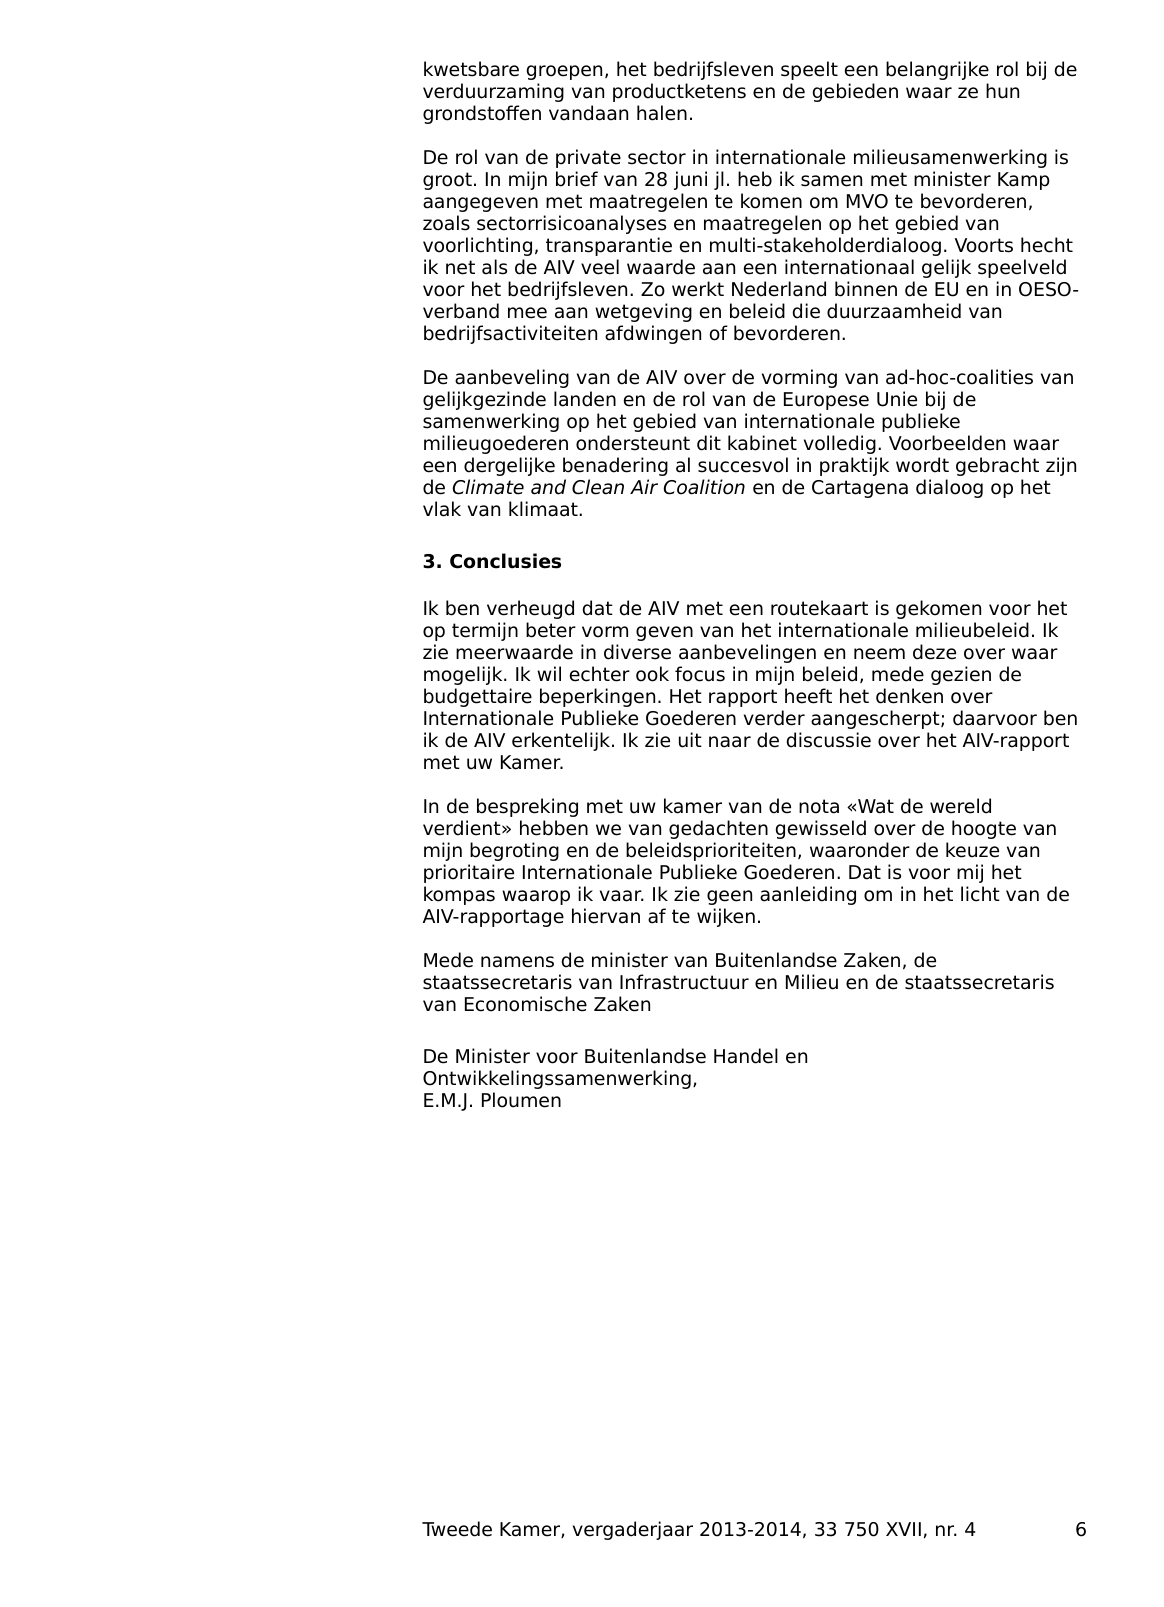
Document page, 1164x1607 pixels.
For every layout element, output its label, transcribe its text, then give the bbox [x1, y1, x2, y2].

text De rol van de private sector in internationale milieusamenwerking is groot. In mijn brief van 28 juni jl. heb ik samen met minister Kamp aangegeven met maatregelen te komen om MVO te bevorderen, zoals sectorrisicoanalyses en maatregelen op het gebied van voorlichting, transparantie en multi-stakeholderdialoog. Voorts hecht ik net als de AIV veel waarde aan een internationaal gelijk speelveld voor het bedrijfsleven. Zo werkt Nederland binnen de EU en in OESO-verband mee aan wetgeving en beleid die duurzaamheid van bedrijfsactiviteiten afdwingen of bevorderen. [422, 147, 1087, 345]
text Ik ben verheugd dat de AIV met een routekaart is gekomen voor het op termijn beter vorm geven van het internationale milieubeleid. Ik zie meerwaarde in diverse aanbevelingen en neem deze over waar mogelijk. Ik wil echter ook focus in mijn beleid, mede gezien de budgettaire beperkingen. Het rapport heeft het denken over Internationale Publieke Goederen verder aangescherpt; daarvoor ben ik de AIV erkentelijk. Ik zie uit naar de discussie over het AIV-rapport met uw Kamer. [422, 598, 1087, 774]
subtitle 3. Conclusies [422, 551, 1087, 573]
text kwetsbare groepen, het bedrijfsleven speelt een belangrijke rol bij de verduurzaming van productketens en de gebieden waar ze hun grondstoffen vandaan halen. [422, 59, 1087, 125]
text De Minister voor Buitenlandse Handel en Ontwikkelingssamenwerking, E.M.J. Ploumen [422, 1046, 1087, 1112]
text Mede namens de minister van Buitenlandse Zaken, de staatssecretaris van Infrastructuur en Milieu en de staatssecretaris van Economische Zaken [422, 950, 1087, 1016]
text De aanbeveling van de AIV over de vorming van ad-hoc-coalities van gelijkgezinde landen en de rol van de Europese Unie bij de samenwerking op het gebied van internationale publieke milieugoederen ondersteunt dit kabinet volledig. Voorbeelden waar een dergelijke benadering al succesvol in praktijk wordt gebracht zijn de Climate and Clean Air Coalition en de Cartagena dialoog op het vlak van klimaat. [422, 367, 1087, 521]
text In de bespreking met uw kamer van de nota «Wat de wereld verdient» hebben we van gedachten gewisseld over de hoogte van mijn begroting en de beleidsprioriteiten, waaronder de keuze van prioritaire Internationale Publieke Goederen. Dat is voor mij het kompas waarop ik vaar. Ik zie geen aanleiding om in het licht van de AIV-rapportage hiervan af te wijken. [422, 796, 1087, 928]
